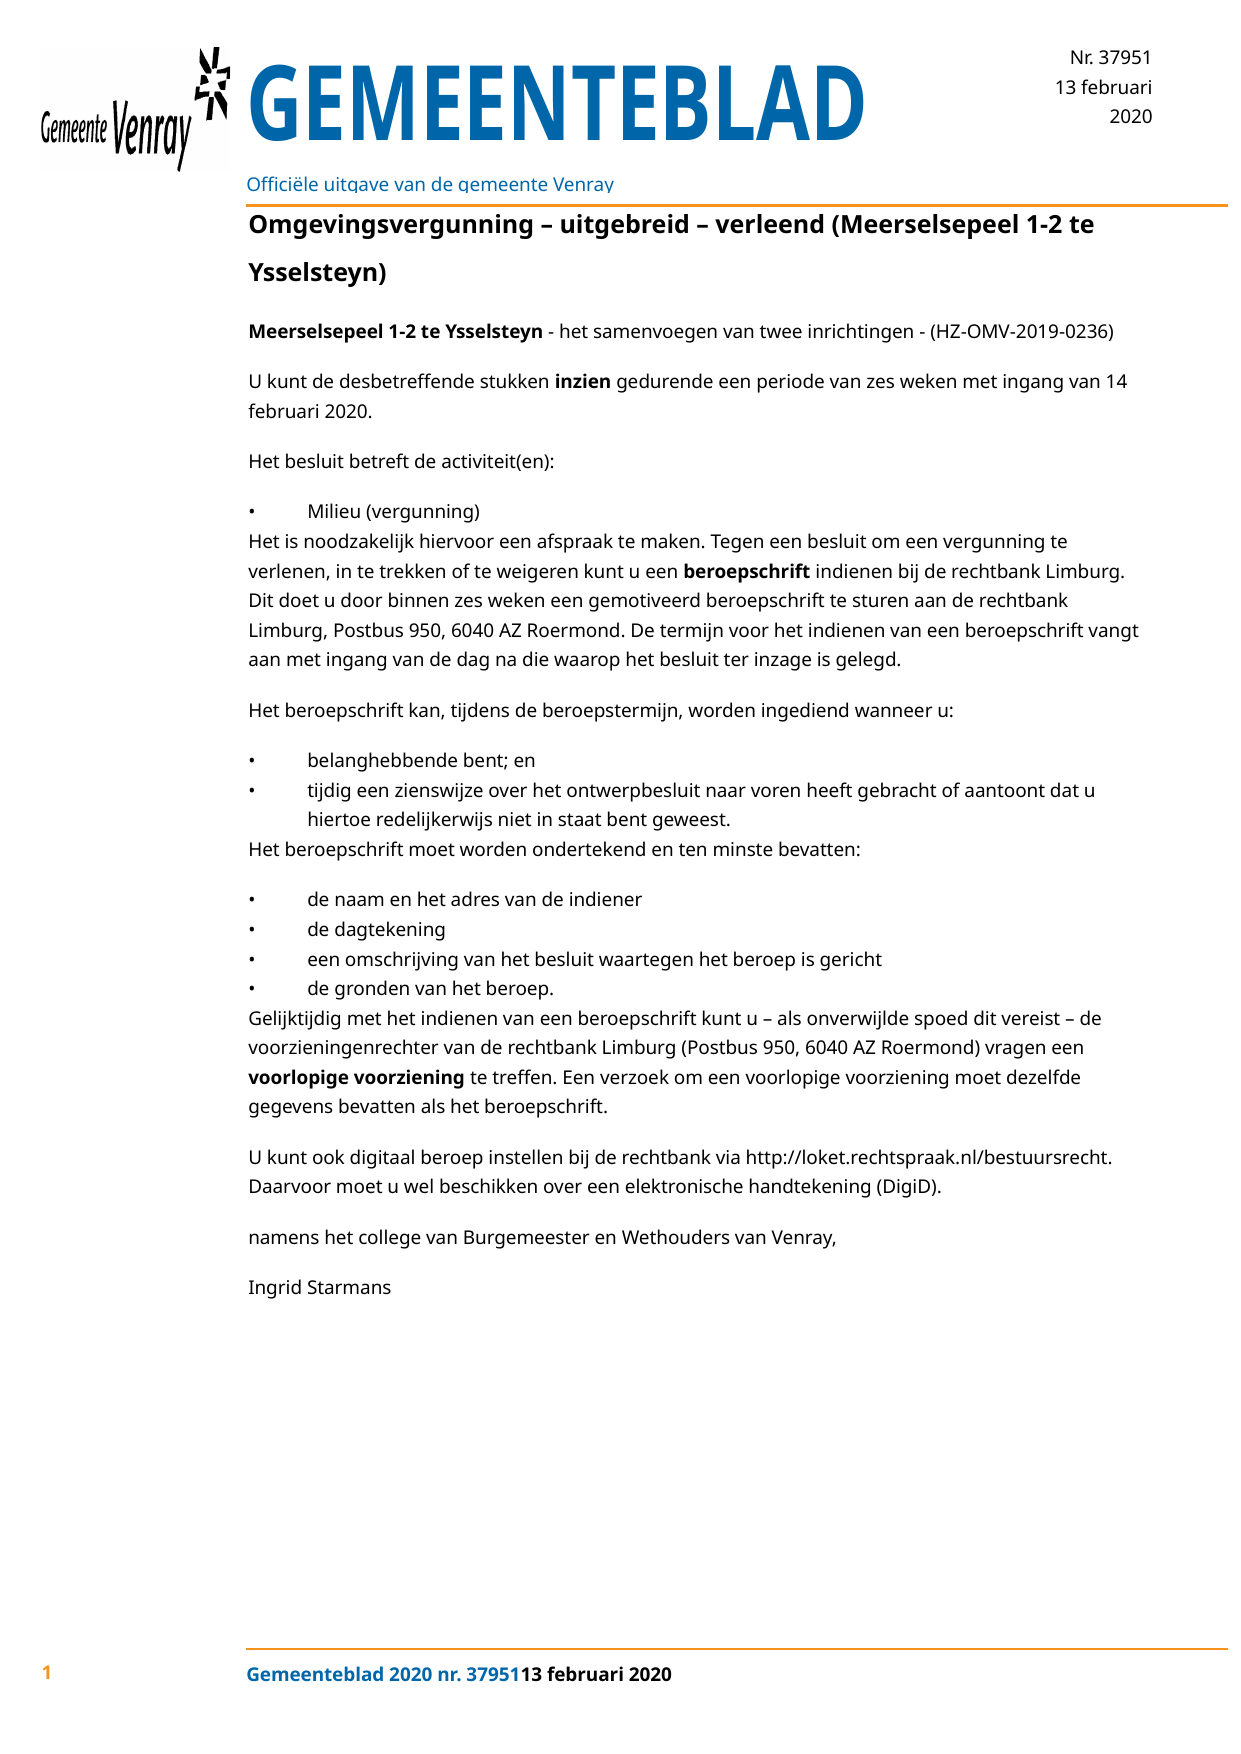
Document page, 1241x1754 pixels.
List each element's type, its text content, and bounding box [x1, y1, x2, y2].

list Milieu (vergunning) [248, 499, 1152, 524]
list de dagtekening [248, 916, 1152, 942]
text Het beroepschrift kan, tijdens de beroepstermijn, worden ingediend wanneer u: [248, 697, 1152, 723]
list de gronden van het beroep. [248, 975, 1152, 1001]
list de naam en het adres van de indiener [248, 887, 1152, 912]
text namens het college van Burgemeester en Wethouders van Venray, [248, 1224, 1152, 1250]
text Meerselsepeel 1-2 te Ysselsteyn - het samenvoegen van twee inrichtingen - (HZ-OMV-2019-0236) [248, 318, 1152, 344]
text Ingrid Starmans [248, 1274, 1152, 1300]
text Gelijktijdig met het indienen van een beroepschrift kunt u – als onverwijlde spoed dit vereist – de voorzieningenrechter van de rechtbank Limburg (Postbus 950, 6040 AZ Roermond) vragen een voorlopige voorziening te treffen. Een verzoek om een voorlopige voorziening moet dezelfde gegevens bevatten als het beroepschrift. [248, 1005, 1152, 1119]
list tijdig een zienswijze over het ontwerpbesluit naar voren heeft gebracht of aantoont dat u hiertoe redelijkerwijs niet in staat bent geweest. [248, 777, 1152, 832]
list een omschrijving van het besluit waartegen het beroep is gericht [248, 946, 1152, 972]
text U kunt de desbetreffende stukken inzien gedurende een periode van zes weken met ingang van 14 februari 2020. [248, 368, 1152, 424]
picture [41, 47, 231, 172]
list belanghebbende bent; en [248, 747, 1152, 773]
text Het beroepschrift moet worden ondertekend en ten minste bevatten: [248, 836, 1152, 862]
text U kunt ook digitaal beroep instellen bij de rechtbank via http://loket.rechtspraak.nl/bestuursrecht. Daarvoor moet u wel beschikken over een elektronische handtekening (DigiD). [248, 1144, 1152, 1199]
text Omgevingsvergunning – uitgebreid – verleend (Meerselsepeel 1-2 te Ysselsteyn) [248, 207, 1152, 288]
text Het is noodzakelijk hiervoor een afspraak te maken. Tegen een besluit om een vergunning te verlenen, in te trekken of te weigeren kunt u een beroepschrift indienen bij de rechtbank Limburg. Dit doet u door binnen zes weken een gemotiveerd beroepschrift te sturen aan de rechtbank Limburg, Postbus 950, 6040 AZ Roermond. De termijn voor het indienen van een beroepschrift vangt aan met ingang van de dag na die waarop het besluit ter inzage is gelegd. [248, 528, 1152, 672]
text Het besluit betreft de activiteit(en): [248, 448, 1152, 474]
